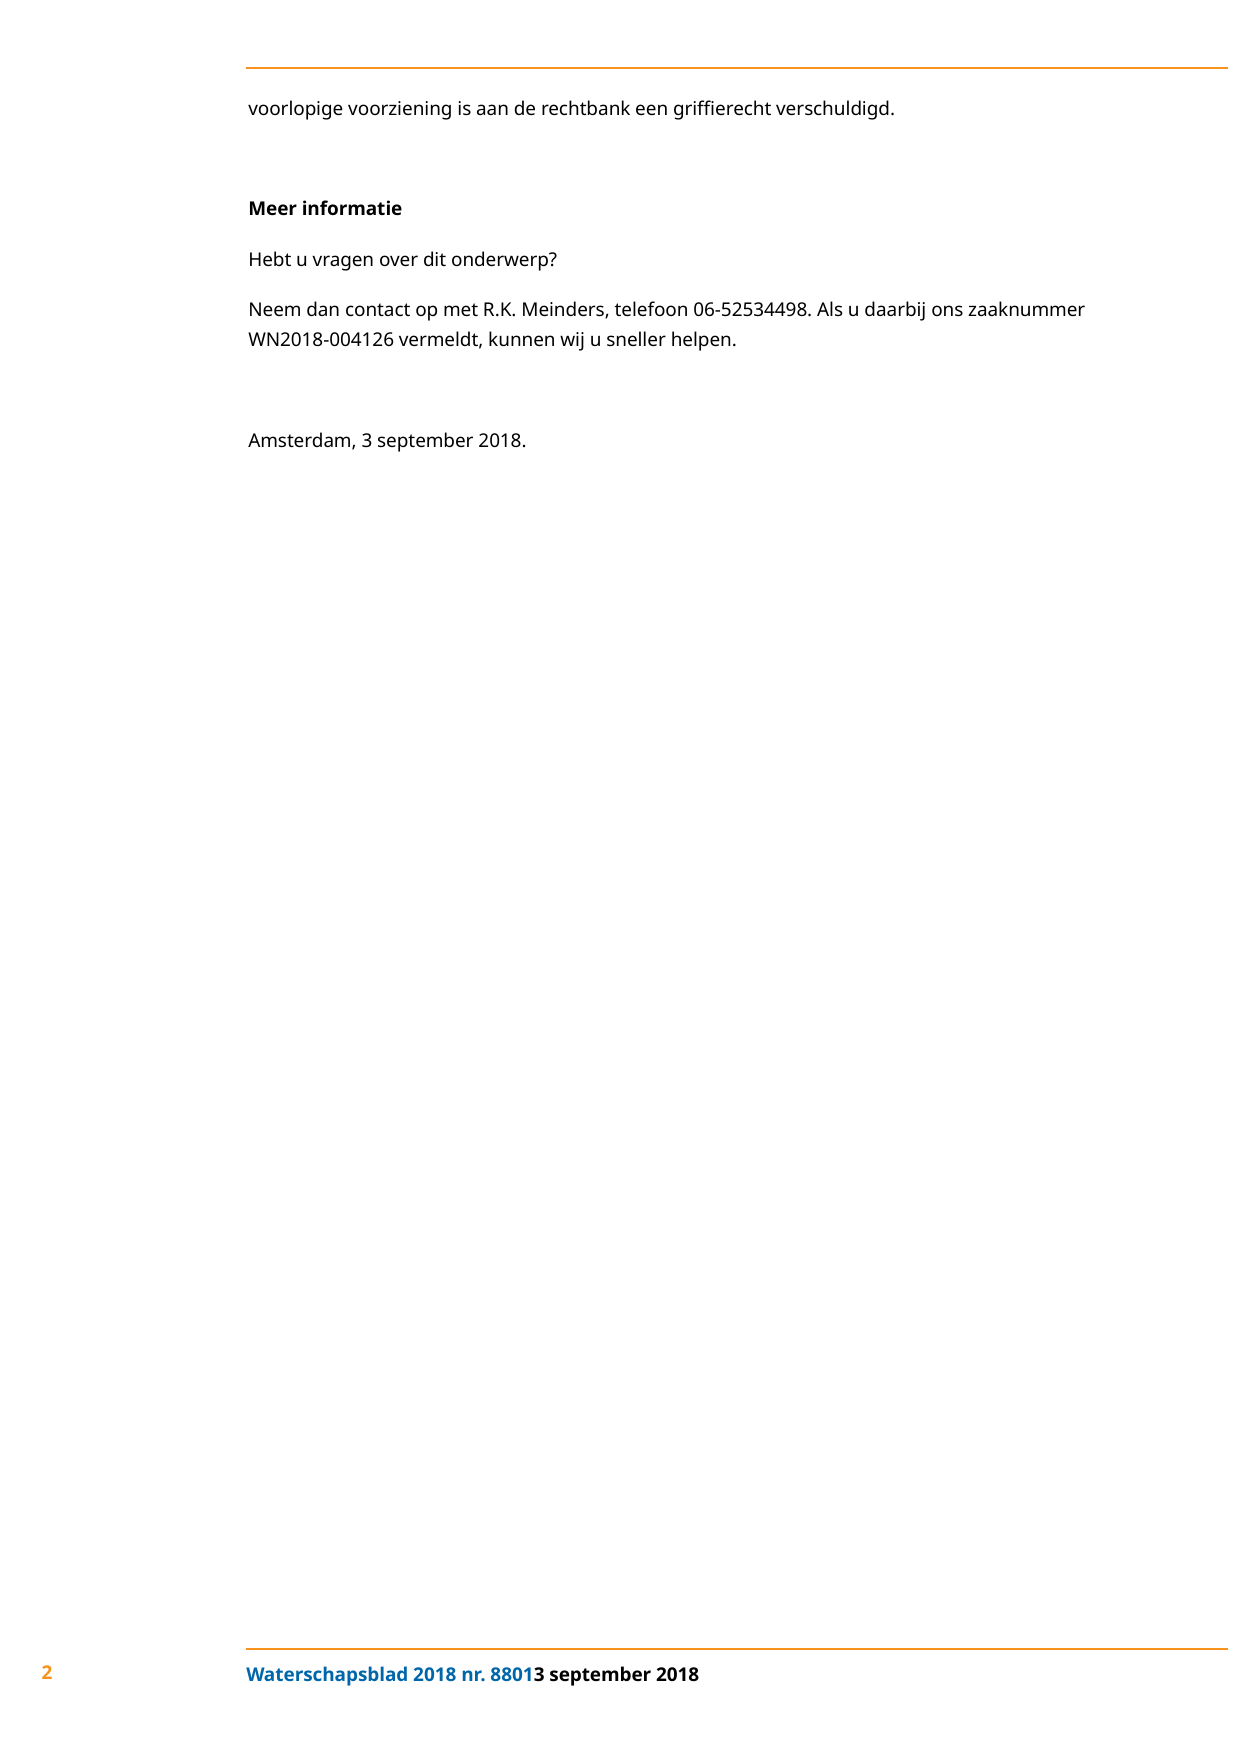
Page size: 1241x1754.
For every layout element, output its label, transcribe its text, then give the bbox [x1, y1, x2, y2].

text Neem dan contact op met R.K. Meinders, telefoon 06-52534498. Als u daarbij ons zaaknummer WN2018-004126 vermeldt, kunnen wij u sneller helpen. [248, 296, 1152, 352]
text Meer informatie [248, 196, 1152, 221]
picture [41, 47, 231, 172]
text Amsterdam, 3 september 2018. [248, 427, 1152, 453]
text Hebt u vragen over dit onderwerp? [248, 246, 1152, 272]
text voorlopige voorziening is aan de rechtbank een griffierecht verschuldigd. [248, 95, 1152, 121]
